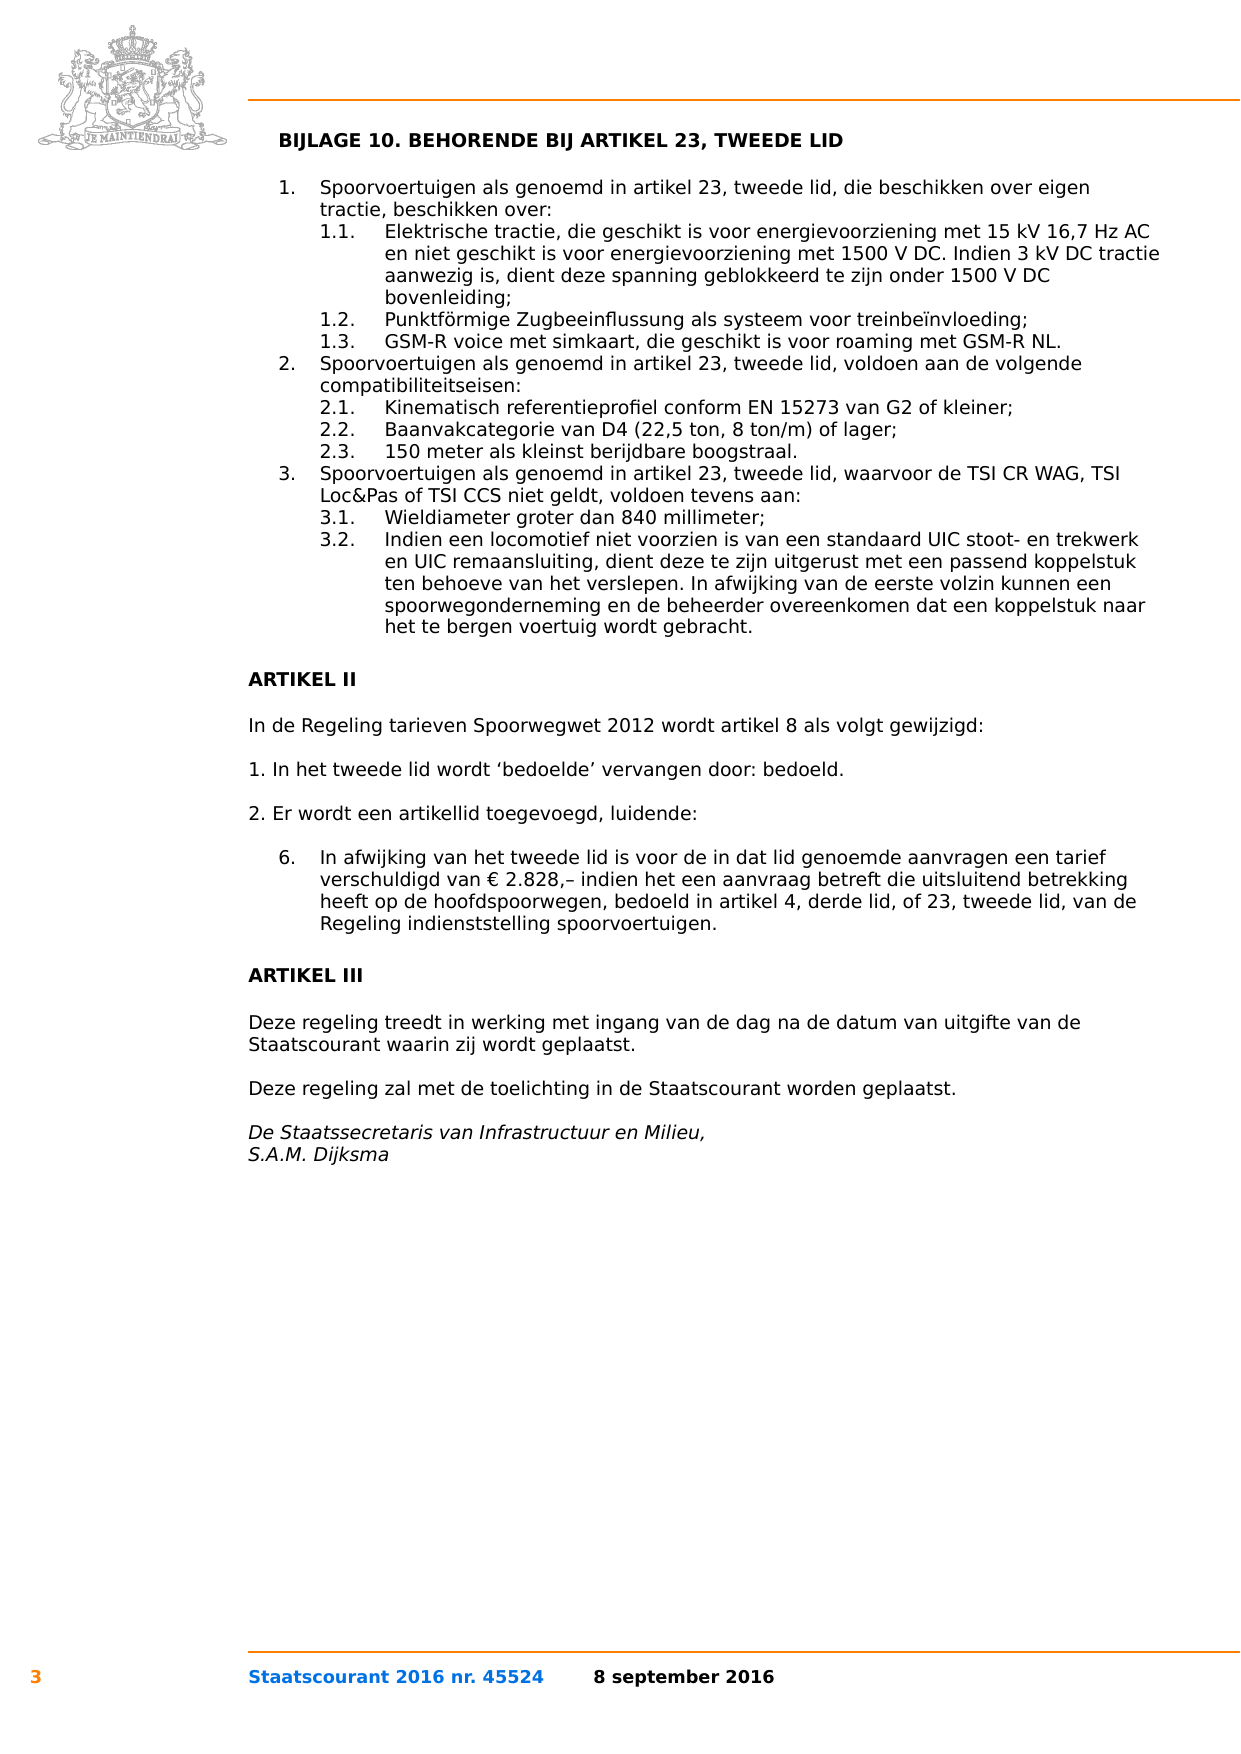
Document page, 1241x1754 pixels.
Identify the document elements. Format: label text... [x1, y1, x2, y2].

text 2.3. 150 meter als kleinst berijdbare boogstraal. [319, 441, 1163, 463]
text 1.1. Elektrische tractie, die geschikt is voor energievoorziening met 15 kV 16,7 Hz AC en niet geschikt is voor energievoorziening met 1500 V DC. Indien 3 kV DC tractie aanwezig is, dient deze spanning geblokkeerd te zijn onder 1500 V DC bovenleiding; [319, 221, 1163, 309]
text 1.2. Punktförmige Zugbeeinflussung als systeem voor treinbeïnvloeding; [319, 309, 1163, 331]
text 6. In afwijking van het tweede lid is voor de in dat lid genoemde aanvragen een tarief verschuldigd van € 2.828,– indien het een aanvraag betreft die uitsluitend betrekking heeft op de hoofdspoorwegen, bedoeld in artikel 4, derde lid, of 23, tweede lid, van de Regeling indienststelling spoorvoertuigen. [278, 847, 1163, 935]
picture [38, 25, 227, 150]
text 1. In het tweede lid wordt ‘bedoelde’ vervangen door: bedoeld. [248, 759, 1163, 781]
text 2. Spoorvoertuigen als genoemd in artikel 23, tweede lid, voldoen aan de volgende compatibiliteitseisen: [278, 353, 1163, 397]
text In de Regeling tarieven Spoorwegwet 2012 wordt artikel 8 als volgt gewijzigd: [248, 715, 1163, 737]
text 2.2. Baanvakcategorie van D4 (22,5 ton, 8 ton/m) of lager; [319, 419, 1163, 441]
text 2.1. Kinematisch referentieprofiel conform EN 15273 van G2 of kleiner; [319, 397, 1163, 419]
text 3. Spoorvoertuigen als genoemd in artikel 23, tweede lid, waarvoor de TSI CR WAG, TSI Loc&Pas of TSI CCS niet geldt, voldoen tevens aan: [278, 463, 1163, 507]
subtitle ARTIKEL II [248, 668, 1163, 690]
text 2. Er wordt een artikellid toegevoegd, luidende: [248, 803, 1163, 825]
subtitle ARTIKEL III [248, 965, 1163, 987]
subtitle BIJLAGE 10. BEHORENDE BIJ ARTIKEL 23, TWEEDE LID [278, 130, 1163, 152]
text Deze regeling zal met de toelichting in de Staatscourant worden geplaatst. [248, 1078, 1163, 1100]
text 3.2. Indien een locomotief niet voorzien is van een standaard UIC stoot- en trekwerk en UIC remaansluiting, dient deze te zijn uitgerust met een passend koppelstuk ten behoeve van het verslepen. In afwijking van de eerste volzin kunnen een spoorwegonderneming en de beheerder overeenkomen dat een koppelstuk naar het te bergen voertuig wordt gebracht. [319, 528, 1163, 638]
text 1. Spoorvoertuigen als genoemd in artikel 23, tweede lid, die beschikken over eigen tractie, beschikken over: [278, 177, 1163, 221]
text 3.1. Wieldiameter groter dan 840 millimeter; [319, 507, 1163, 528]
text 1.3. GSM-R voice met simkaart, die geschikt is voor roaming met GSM-R NL. [319, 331, 1163, 353]
text De Staatssecretaris van Infrastructuur en Milieu, S.A.M. Dijksma [248, 1122, 1163, 1166]
text Deze regeling treedt in werking met ingang van de dag na de datum van uitgifte van de Staatscourant waarin zij wordt geplaatst. [248, 1012, 1163, 1056]
